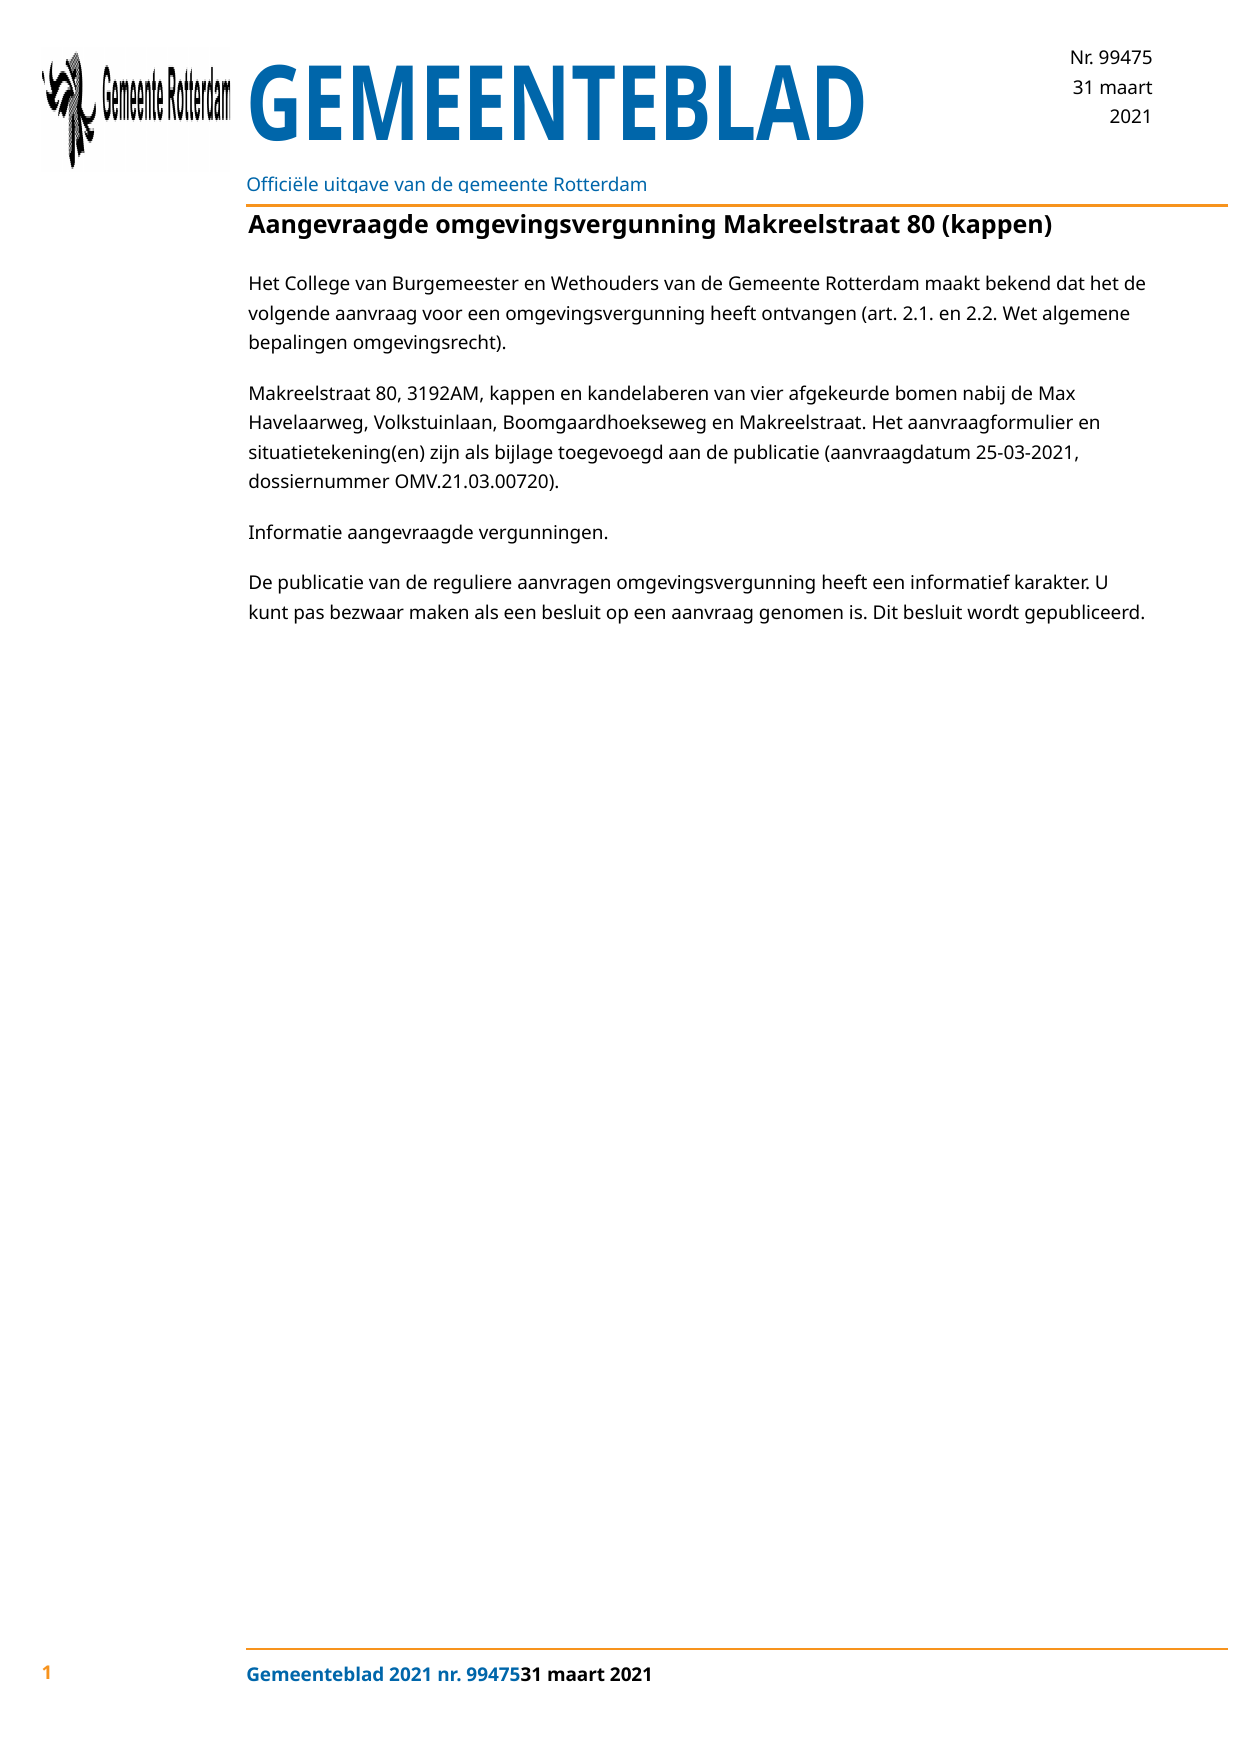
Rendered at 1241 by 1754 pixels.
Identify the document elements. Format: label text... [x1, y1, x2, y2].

text Makreelstraat 80, 3192AM, kappen en kandelaberen van vier afgekeurde bomen nabij de Max Havelaarweg, Volkstuinlaan, Boomgaardhoekseweg en Makreelstraat. Het aanvraagformulier en situatietekening(en) zijn als bijlage toegevoegd aan de publicatie (aanvraagdatum 25-03-2021, dossiernummer OMV.21.03.00720). [248, 380, 1152, 494]
text De publicatie van de reguliere aanvragen omgevingsvergunning heeft een informatief karakter. U kunt pas bezwaar maken als een besluit op een aanvraag genomen is. Dit besluit wordt gepubliceerd. [248, 569, 1152, 625]
text Informatie aangevraagde vergunningen. [248, 519, 1152, 545]
text Het College van Burgemeester en Wethouders van de Gemeente Rotterdam maakt bekend dat het de volgende aanvraag voor een omgevingsvergunning heeft ontvangen (art. 2.1. en 2.2. Wet algemene bepalingen omgevingsrecht). [248, 270, 1152, 355]
text Aangevraagde omgevingsvergunning Makreelstraat 80 (kappen) [248, 207, 1152, 241]
picture [41, 47, 231, 172]
